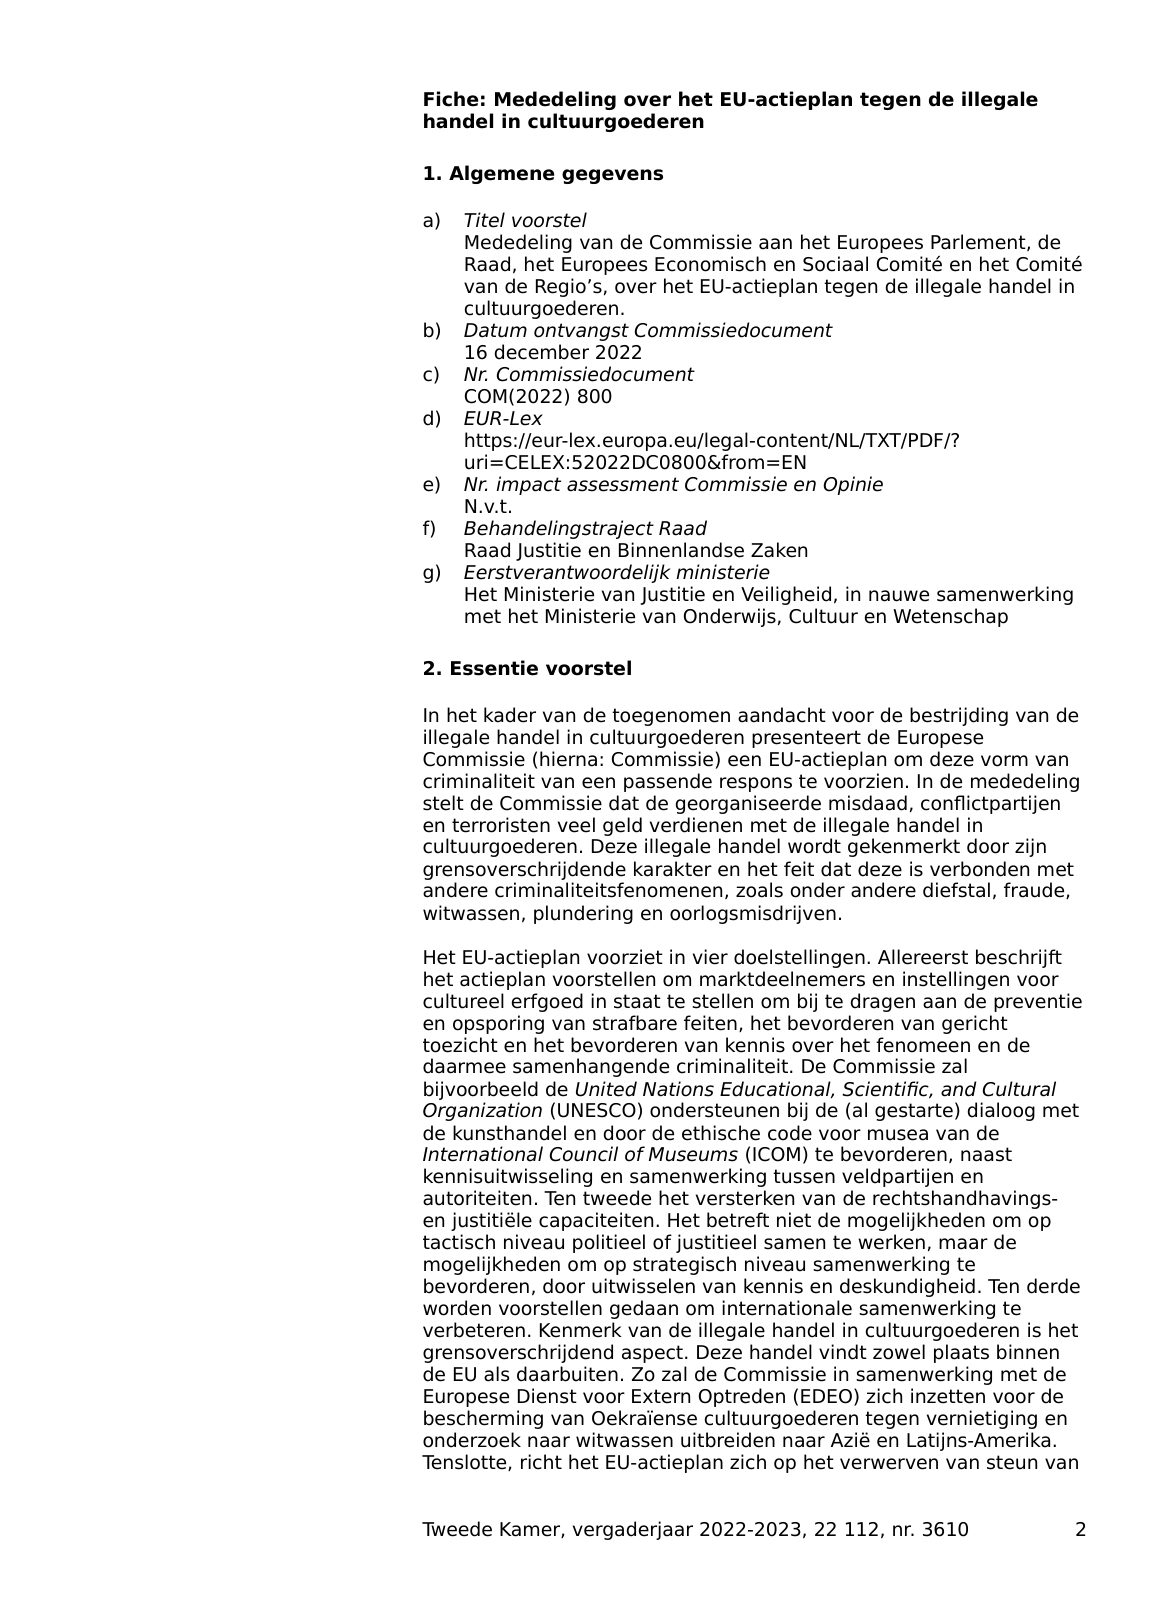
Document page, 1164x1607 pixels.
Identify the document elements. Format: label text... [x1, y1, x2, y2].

text c) Nr. Commissiedocument [422, 364, 1087, 386]
text COM(2022) 800 [464, 386, 1087, 408]
text a) Titel voorstel [422, 210, 1087, 232]
text g) Eerstverantwoordelijk ministerie [422, 562, 1087, 584]
text e) Nr. impact assessment Commissie en Opinie [422, 474, 1087, 496]
text f) Behandelingstraject Raad [422, 518, 1087, 540]
subtitle 1. Algemene gegevens [422, 163, 1087, 185]
text 16 december 2022 [464, 342, 1087, 364]
text Het EU-actieplan voorziet in vier doelstellingen. Allereerst beschrijft het actieplan voorstellen om marktdeelnemers en instellingen voor cultureel erfgoed in staat te stellen om bij te dragen aan de preventie en opsporing van strafbare feiten, het bevorderen van gericht toezicht en het bevorderen van kennis over het fenomeen en de daarmee samenhangende criminaliteit. De Commissie zal bijvoorbeeld de United Nations Educational, Scientific, and Cultural Organization (UNESCO) ondersteunen bij de (al gestarte) dialoog met de kunsthandel en door de ethische code voor musea van de International Council of Museums (ICOM) te bevorderen, naast kennisuitwisseling en samenwerking tussen veldpartijen en autoriteiten. Ten tweede het versterken van de rechtshandhavings- en justitiële capaciteiten. Het betreft niet de mogelijkheden om op tactisch niveau politieel of justitieel samen te werken, maar de mogelijkheden om op strategisch niveau samenwerking te bevorderen, door uitwisselen van kennis en deskundigheid. Ten derde worden voorstellen gedaan om internationale samenwerking te verbeteren. Kenmerk van de illegale handel in cultuurgoederen is het grensoverschrijdend aspect. Deze handel vindt zowel plaats binnen de EU als daarbuiten. Zo zal de Commissie in samenwerking met de Europese Dienst voor Extern Optreden (EDEO) zich inzetten voor de bescherming van Oekraïense cultuurgoederen tegen vernietiging en onderzoek naar witwassen uitbreiden naar Azië en Latijns-Amerika. Tenslotte, richt het EU-actieplan zich op het verwerven van steun van [422, 947, 1087, 1474]
subtitle Fiche: Mededeling over het EU-actieplan tegen de illegale handel in cultuurgoederen [422, 89, 1087, 133]
text N.v.t. [464, 496, 1087, 518]
text b) Datum ontvangst Commissiedocument [422, 320, 1087, 342]
text d) EUR-Lex [422, 408, 1087, 430]
text In het kader van de toegenomen aandacht voor de bestrijding van de illegale handel in cultuurgoederen presenteert de Europese Commissie (hierna: Commissie) een EU-actieplan om deze vorm van criminaliteit van een passende respons te voorzien. In de mededeling stelt de Commissie dat de georganiseerde misdaad, conflictpartijen en terroristen veel geld verdienen met de illegale handel in cultuurgoederen. Deze illegale handel wordt gekenmerkt door zijn grensoverschrijdende karakter en het feit dat deze is verbonden met andere criminaliteitsfenomenen, zoals onder andere diefstal, fraude, witwassen, plundering en oorlogsmisdrijven. [422, 704, 1087, 924]
text https://eur-lex.europa.eu/legal-content/NL/TXT/PDF/?uri=CELEX:52022DC0800&from=EN [464, 430, 1087, 474]
text Het Ministerie van Justitie en Veiligheid, in nauwe samenwerking met het Ministerie van Onderwijs, Cultuur en Wetenschap [464, 584, 1087, 628]
text Raad Justitie en Binnenlandse Zaken [464, 540, 1087, 562]
subtitle 2. Essentie voorstel [422, 658, 1087, 679]
text Mededeling van de Commissie aan het Europees Parlement, de Raad, het Europees Economisch en Sociaal Comité en het Comité van de Regio’s, over het EU-actieplan tegen de illegale handel in cultuurgoederen. [464, 232, 1087, 320]
